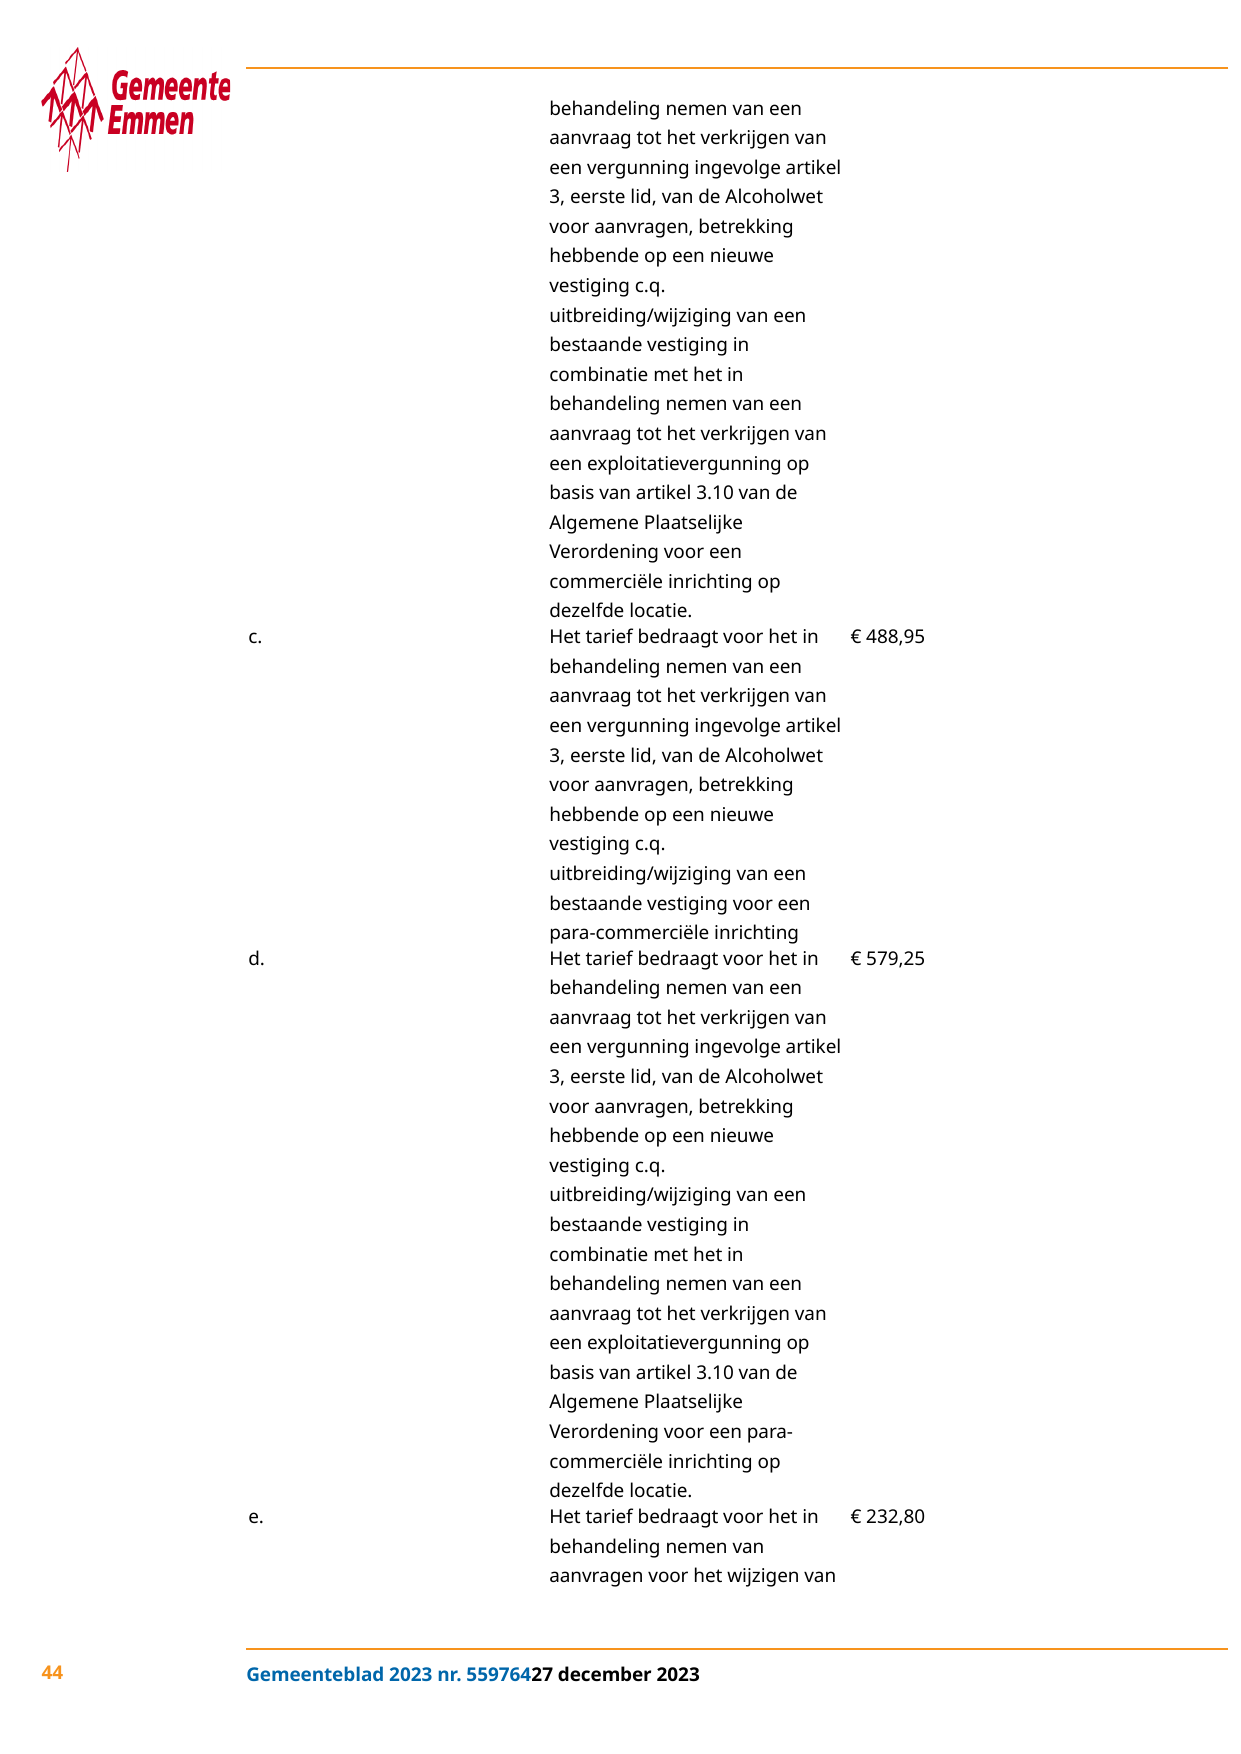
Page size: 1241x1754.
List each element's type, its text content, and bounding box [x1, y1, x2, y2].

table_cell e. [248, 1503, 549, 1588]
table_cell Het tarief bedraagt voor het in behandeling nemen van aanvragen voor het wijzigen van [549, 1503, 850, 1588]
table_cell € 232,80 [850, 1503, 1152, 1588]
table_cell Het tarief bedraagt voor het in behandeling nemen van een aanvraag tot het verkrijgen van een vergunning ingevolge artikel 3, eerste lid, van de Alcoholwet voor aanvragen, betrekking hebbende op een nieuwe vestiging c.q. uitbreiding/wijziging van een bestaande vestiging in combinatie met het in behandeling nemen van een aanvraag tot het verkrijgen van een exploitatievergunning op basis van artikel 3.10 van de Algemene Plaatselijke Verordening voor een para-commerciële inrichting op dezelfde locatie. [549, 945, 850, 1503]
table_cell behandeling nemen van een aanvraag tot het verkrijgen van een vergunning ingevolge artikel 3, eerste lid, van de Alcoholwet voor aanvragen, betrekking hebbende op een nieuwe vestiging c.q. uitbreiding/wijziging van een bestaande vestiging in combinatie met het in behandeling nemen van een aanvraag tot het verkrijgen van een exploitatievergunning op basis van artikel 3.10 van de Algemene Plaatselijke Verordening voor een commerciële inrichting op dezelfde locatie. [549, 95, 850, 623]
table_cell Het tarief bedraagt voor het in behandeling nemen van een aanvraag tot het verkrijgen van een vergunning ingevolge artikel 3, eerste lid, van de Alcoholwet voor aanvragen, betrekking hebbende op een nieuwe vestiging c.q. uitbreiding/wijziging van een bestaande vestiging voor een para-commerciële inrichting [549, 624, 850, 945]
table_cell € 488,95 [850, 624, 1152, 945]
table_cell c. [248, 624, 549, 945]
picture [41, 47, 231, 172]
table_cell € 579,25 [850, 945, 1152, 1503]
table_cell [248, 95, 549, 623]
table_cell d. [248, 945, 549, 1503]
table_cell [850, 95, 1152, 623]
